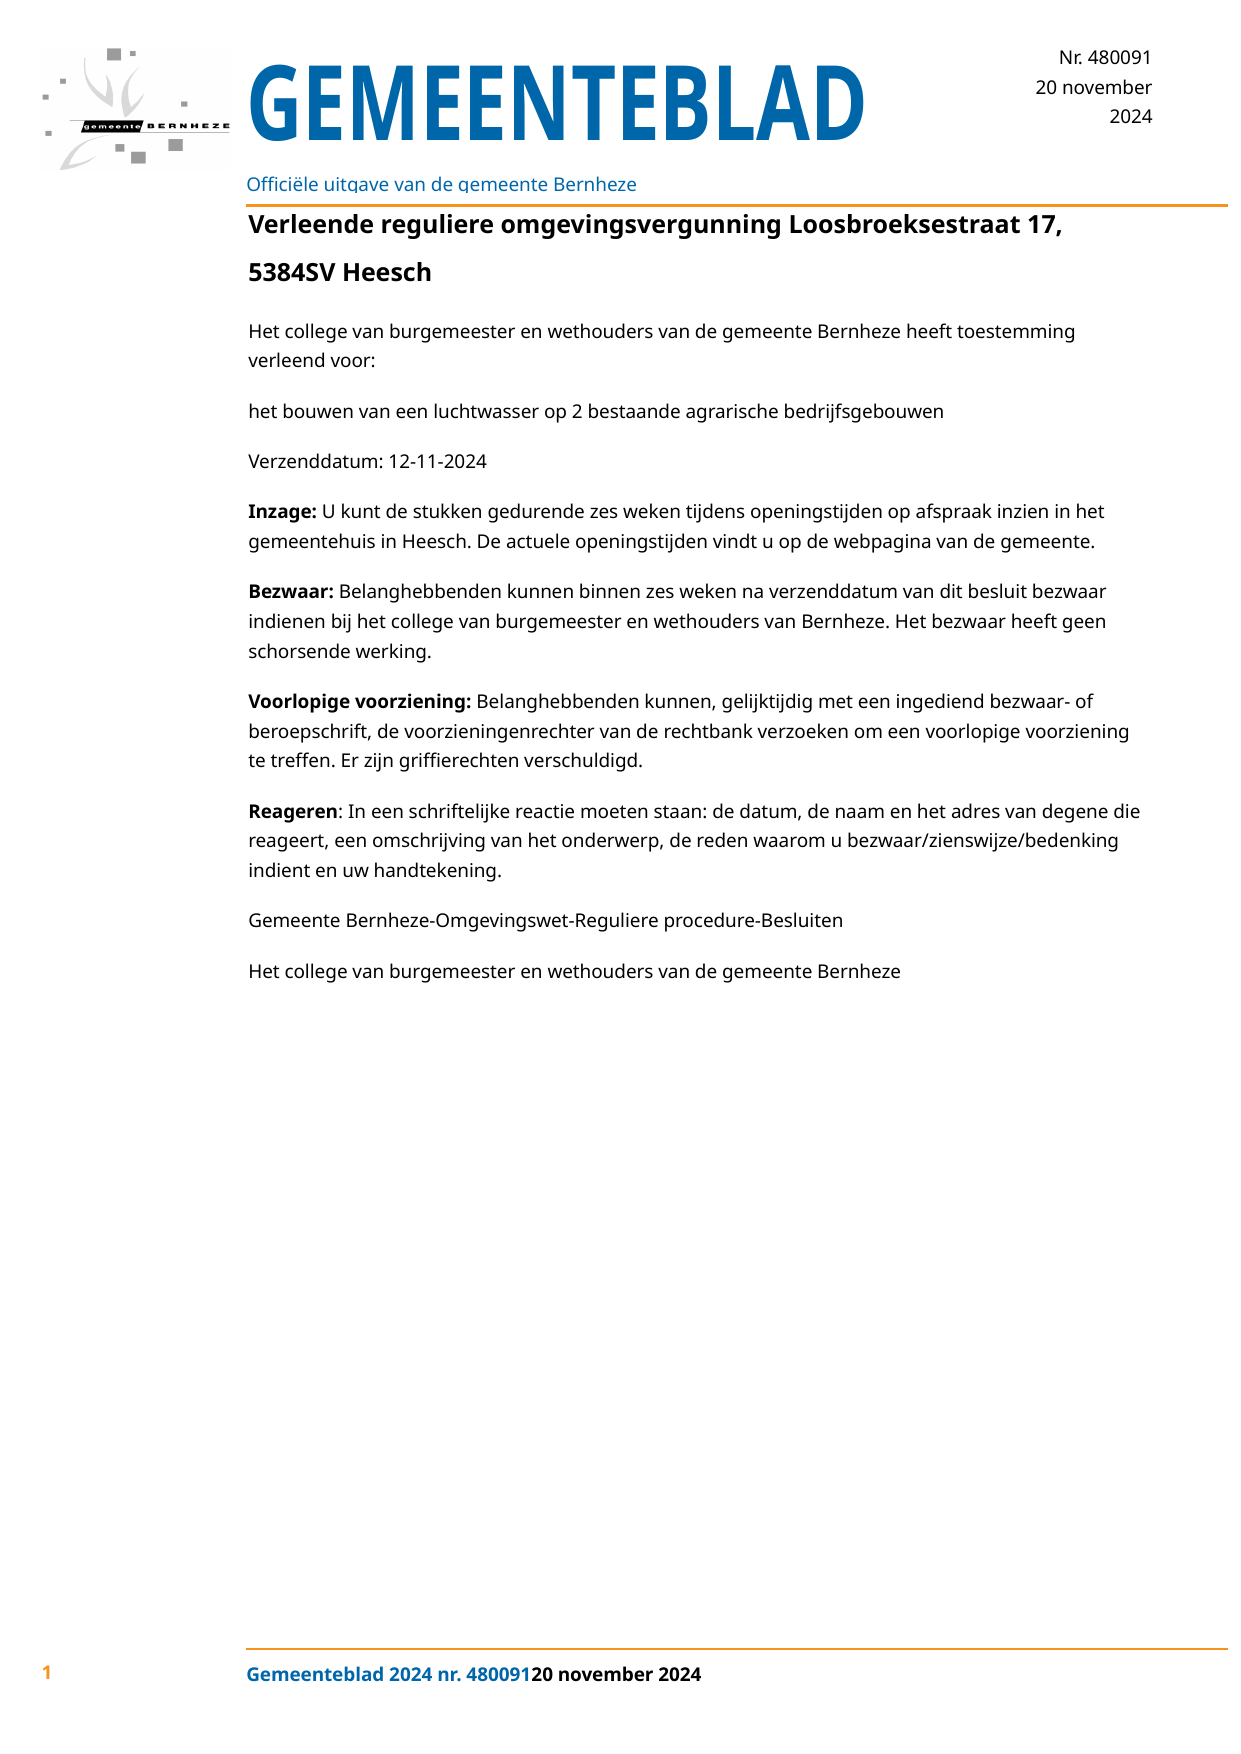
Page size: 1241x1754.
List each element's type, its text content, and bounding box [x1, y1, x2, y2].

text het bouwen van een luchtwasser op 2 bestaande agrarische bedrijfsgebouwen [248, 398, 1152, 424]
text Het college van burgemeester en wethouders van de gemeente Bernheze [248, 958, 1152, 984]
text Het college van burgemeester en wethouders van de gemeente Bernheze heeft toestemming verleend voor: [248, 318, 1152, 373]
text Gemeente Bernheze-Omgevingswet-Reguliere procedure-Besluiten [248, 907, 1152, 933]
text Inzage: U kunt de stukken gedurende zes weken tijdens openingstijden op afspraak inzien in het gemeentehuis in Heesch. De actuele openingstijden vindt u op de webpagina van de gemeente. [248, 499, 1152, 554]
picture [41, 47, 231, 172]
text Voorlopige voorziening: Belanghebbenden kunnen, gelijktijdig met een ingediend bezwaar- of beroepschrift, de voorzieningenrechter van de rechtbank verzoeken om een voorlopige voorziening te treffen. Er zijn griffierechten verschuldigd. [248, 688, 1152, 773]
text Verzenddatum: 12-11-2024 [248, 448, 1152, 474]
text Reageren: In een schriftelijke reactie moeten staan: de datum, de naam en het adres van degene die reageert, een omschrijving van het onderwerp, de reden waarom u bezwaar/zienswijze/bedenking indient en uw handtekening. [248, 798, 1152, 883]
text Bezwaar: Belanghebbenden kunnen binnen zes weken na verzenddatum van dit besluit bezwaar indienen bij het college van burgemeester en wethouders van Bernheze. Het bezwaar heeft geen schorsende werking. [248, 579, 1152, 664]
text Verleende reguliere omgevingsvergunning Loosbroeksestraat 17, 5384SV Heesch [248, 207, 1152, 288]
